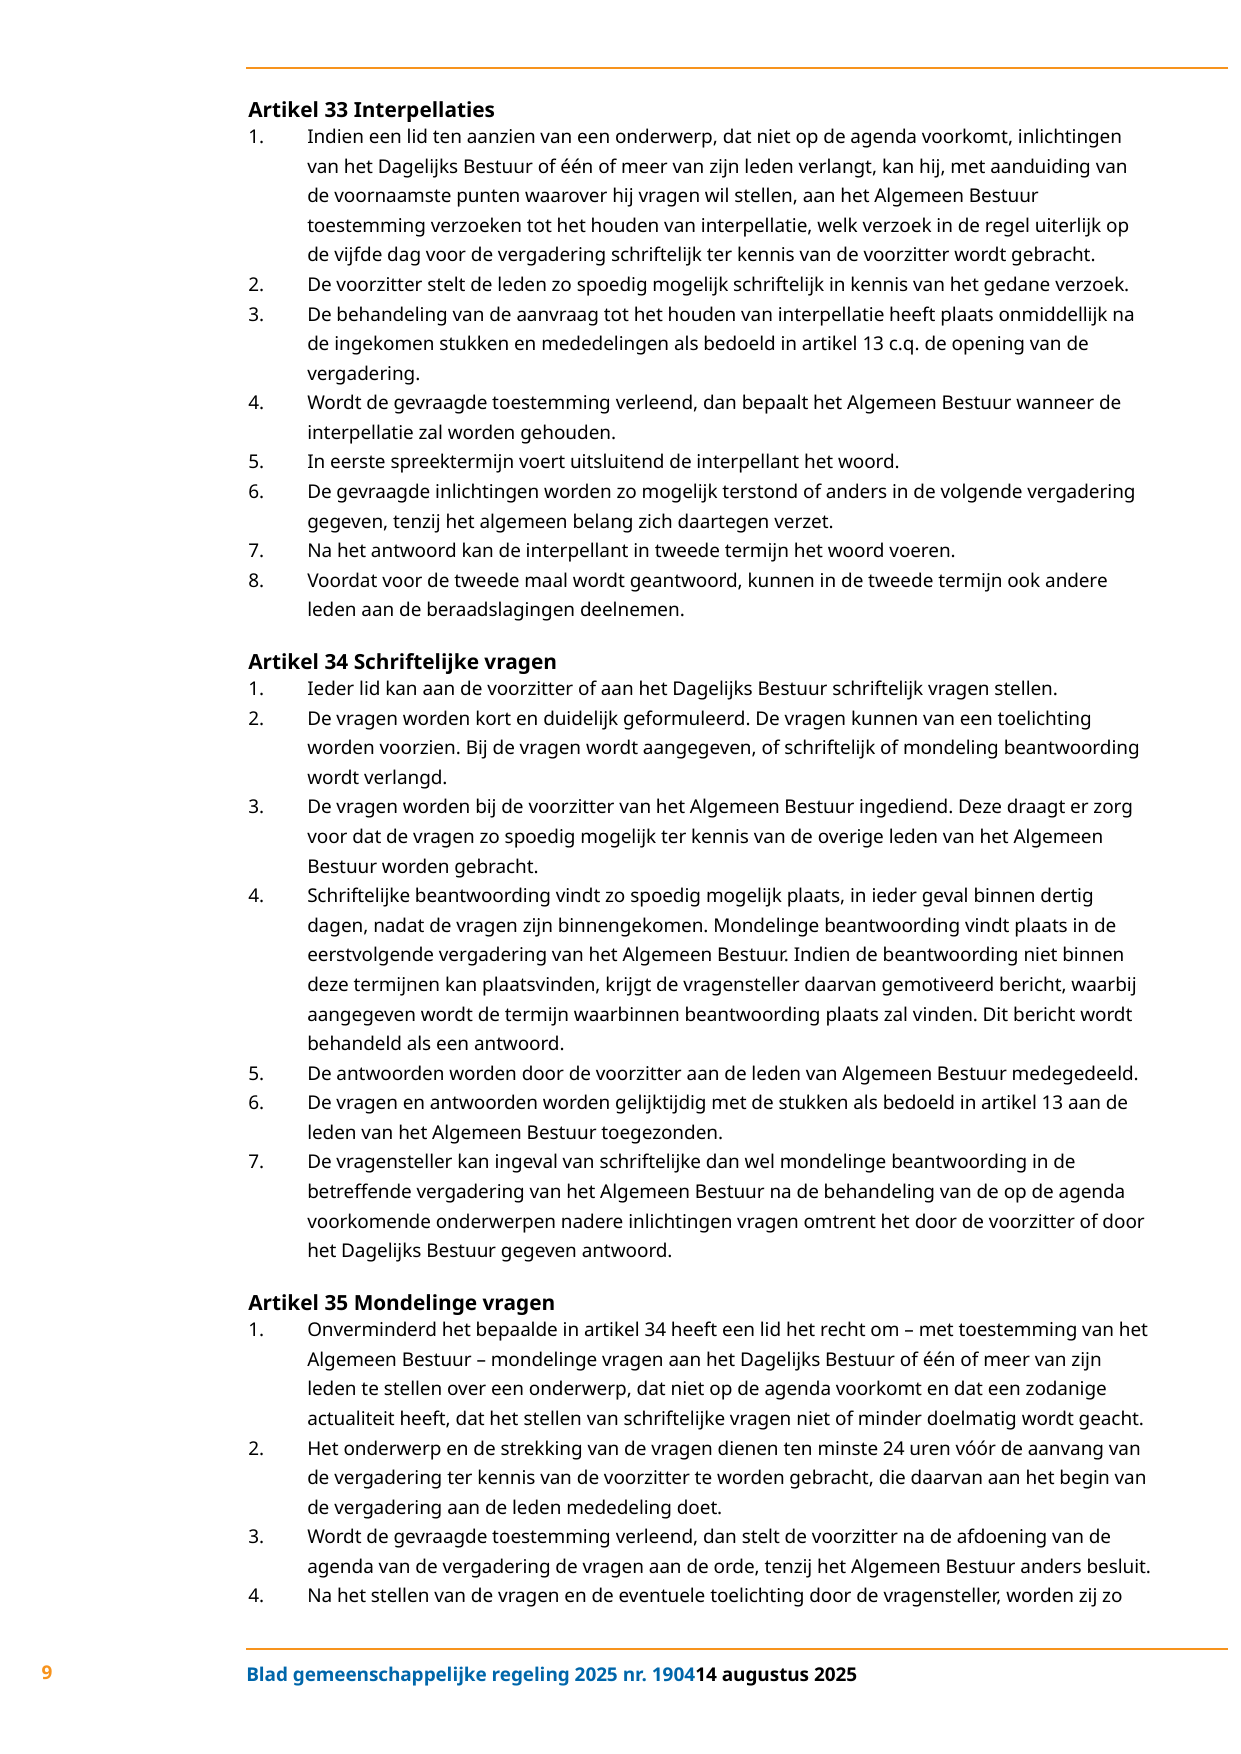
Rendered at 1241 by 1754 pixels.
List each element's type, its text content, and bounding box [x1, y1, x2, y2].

list In eerste spreektermijn voert uitsluitend de interpellant het woord. [248, 449, 1152, 474]
list De antwoorden worden door de voorzitter aan de leden van Algemeen Bestuur medegedeeld. [248, 1060, 1152, 1086]
text Artikel 34 Schriftelijke vragen [248, 647, 1152, 675]
list De gevraagde inlichtingen worden zo mogelijk terstond of anders in de volgende vergadering gegeven, tenzij het algemeen belang zich daartegen verzet. [248, 478, 1152, 533]
list Na het stellen van de vragen en de eventuele toelichting door de vragensteller, worden zij zo [248, 1583, 1152, 1608]
list Schriftelijke beantwoording vindt zo spoedig mogelijk plaats, in ieder geval binnen dertig dagen, nadat de vragen zijn binnengekomen. Mondelinge beantwoording vindt plaats in de eerstvolgende vergadering van het Algemeen Bestuur. Indien de beantwoording niet binnen deze termijnen kan plaatsvinden, krijgt de vragensteller daarvan gemotiveerd bericht, waarbij aangegeven wordt de termijn waarbinnen beantwoording plaats zal vinden. Dit bericht wordt behandeld als een antwoord. [248, 882, 1152, 1056]
list Indien een lid ten aanzien van een onderwerp, dat niet op de agenda voorkomt, inlichtingen van het Dagelijks Bestuur of één of meer van zijn leden verlangt, kan hij, met aanduiding van de voornaamste punten waarover hij vragen wil stellen, aan het Algemeen Bestuur toestemming verzoeken tot het houden van interpellatie, welk verzoek in de regel uiterlijk op de vijfde dag voor de vergadering schriftelijk ter kennis van de voorzitter wordt gebracht. [248, 123, 1152, 267]
list Het onderwerp en de strekking van de vragen dienen ten minste 24 uren vóór de aanvang van de vergadering ter kennis van de voorzitter te worden gebracht, die daarvan aan het begin van de vergadering aan de leden mededeling doet. [248, 1435, 1152, 1519]
list De vragensteller kan ingeval van schriftelijke dan wel mondelinge beantwoording in de betreffende vergadering van het Algemeen Bestuur na de behandeling van de op de agenda voorkomende onderwerpen nadere inlichtingen vragen omtrent het door de voorzitter of door het Dagelijks Bestuur gegeven antwoord. [248, 1149, 1152, 1263]
list Ieder lid kan aan de voorzitter of aan het Dagelijks Bestuur schriftelijk vragen stellen. [248, 675, 1152, 701]
text Artikel 33 Interpellaties [248, 95, 1152, 123]
list De voorzitter stelt de leden zo spoedig mogelijk schriftelijk in kennis van het gedane verzoek. [248, 271, 1152, 297]
picture [41, 47, 231, 172]
list De vragen worden kort en duidelijk geformuleerd. De vragen kunnen van een toelichting worden voorzien. Bij de vragen wordt aangegeven, of schriftelijk of mondeling beantwoording wordt verlangd. [248, 705, 1152, 790]
list De behandeling van de aanvraag tot het houden van interpellatie heeft plaats onmiddellijk na de ingekomen stukken en mededelingen als bedoeld in artikel 13 c.q. de opening van de vergadering. [248, 301, 1152, 386]
list Wordt de gevraagde toestemming verleend, dan bepaalt het Algemeen Bestuur wanneer de interpellatie zal worden gehouden. [248, 389, 1152, 445]
list Na het antwoord kan de interpellant in tweede termijn het woord voeren. [248, 537, 1152, 563]
list De vragen en antwoorden worden gelijktijdig met de stukken als bedoeld in artikel 13 aan de leden van het Algemeen Bestuur toegezonden. [248, 1089, 1152, 1145]
list Onverminderd het bepaalde in artikel 34 heeft een lid het recht om – met toestemming van het Algemeen Bestuur – mondelinge vragen aan het Dagelijks Bestuur of één of meer van zijn leden te stellen over een onderwerp, dat niet op de agenda voorkomt en dat een zodanige actualiteit heeft, dat het stellen van schriftelijke vragen niet of minder doelmatig wordt geacht. [248, 1316, 1152, 1431]
list De vragen worden bij de voorzitter van het Algemeen Bestuur ingediend. Deze draagt er zorg voor dat de vragen zo spoedig mogelijk ter kennis van de overige leden van het Algemeen Bestuur worden gebracht. [248, 794, 1152, 879]
list Wordt de gevraagde toestemming verleend, dan stelt de voorzitter na de afdoening van de agenda van de vergadering de vragen aan de orde, tenzij het Algemeen Bestuur anders besluit. [248, 1523, 1152, 1579]
text Artikel 35 Mondelinge vragen [248, 1288, 1152, 1316]
list Voordat voor de tweede maal wordt geantwoord, kunnen in de tweede termijn ook andere leden aan de beraadslagingen deelnemen. [248, 567, 1152, 622]
